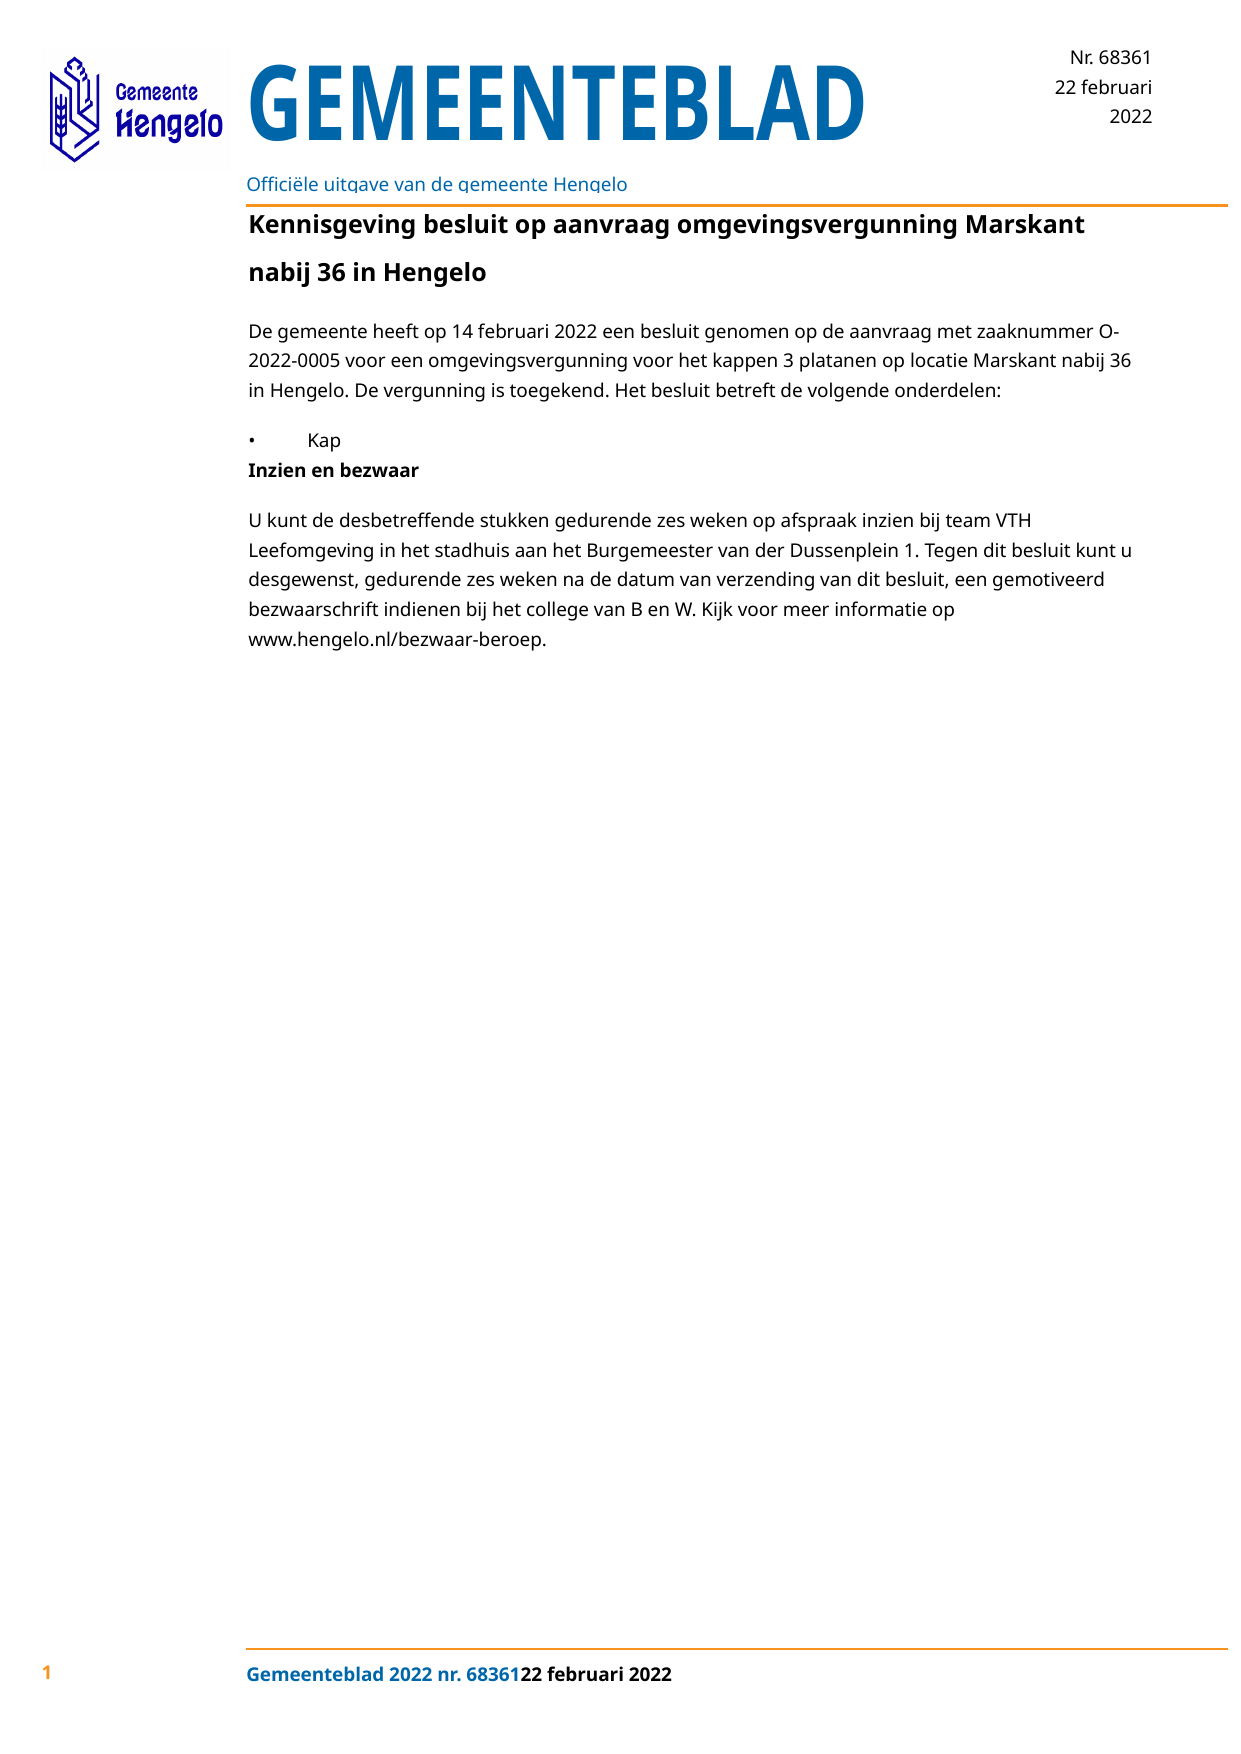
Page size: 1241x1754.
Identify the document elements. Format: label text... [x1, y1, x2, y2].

list Kap [248, 427, 1152, 453]
text Inzien en bezwaar [248, 457, 1152, 483]
text De gemeente heeft op 14 februari 2022 een besluit genomen op de aanvraag met zaaknummer O-2022-0005 voor een omgevingsvergunning voor het kappen 3 platanen op locatie Marskant nabij 36 in Hengelo. De vergunning is toegekend. Het besluit betreft de volgende onderdelen: [248, 318, 1152, 403]
text Kennisgeving besluit op aanvraag omgevingsvergunning Marskant nabij 36 in Hengelo [248, 207, 1152, 288]
picture [41, 47, 231, 172]
text U kunt de desbetreffende stukken gedurende zes weken op afspraak inzien bij team VTH Leefomgeving in het stadhuis aan het Burgemeester van der Dussenplein 1. Tegen dit besluit kunt u desgewenst, gedurende zes weken na de datum van verzending van dit besluit, een gemotiveerd bezwaarschrift indienen bij het college van B en W. Kijk voor meer informatie op www.hengelo.nl/bezwaar-beroep. [248, 507, 1152, 652]
